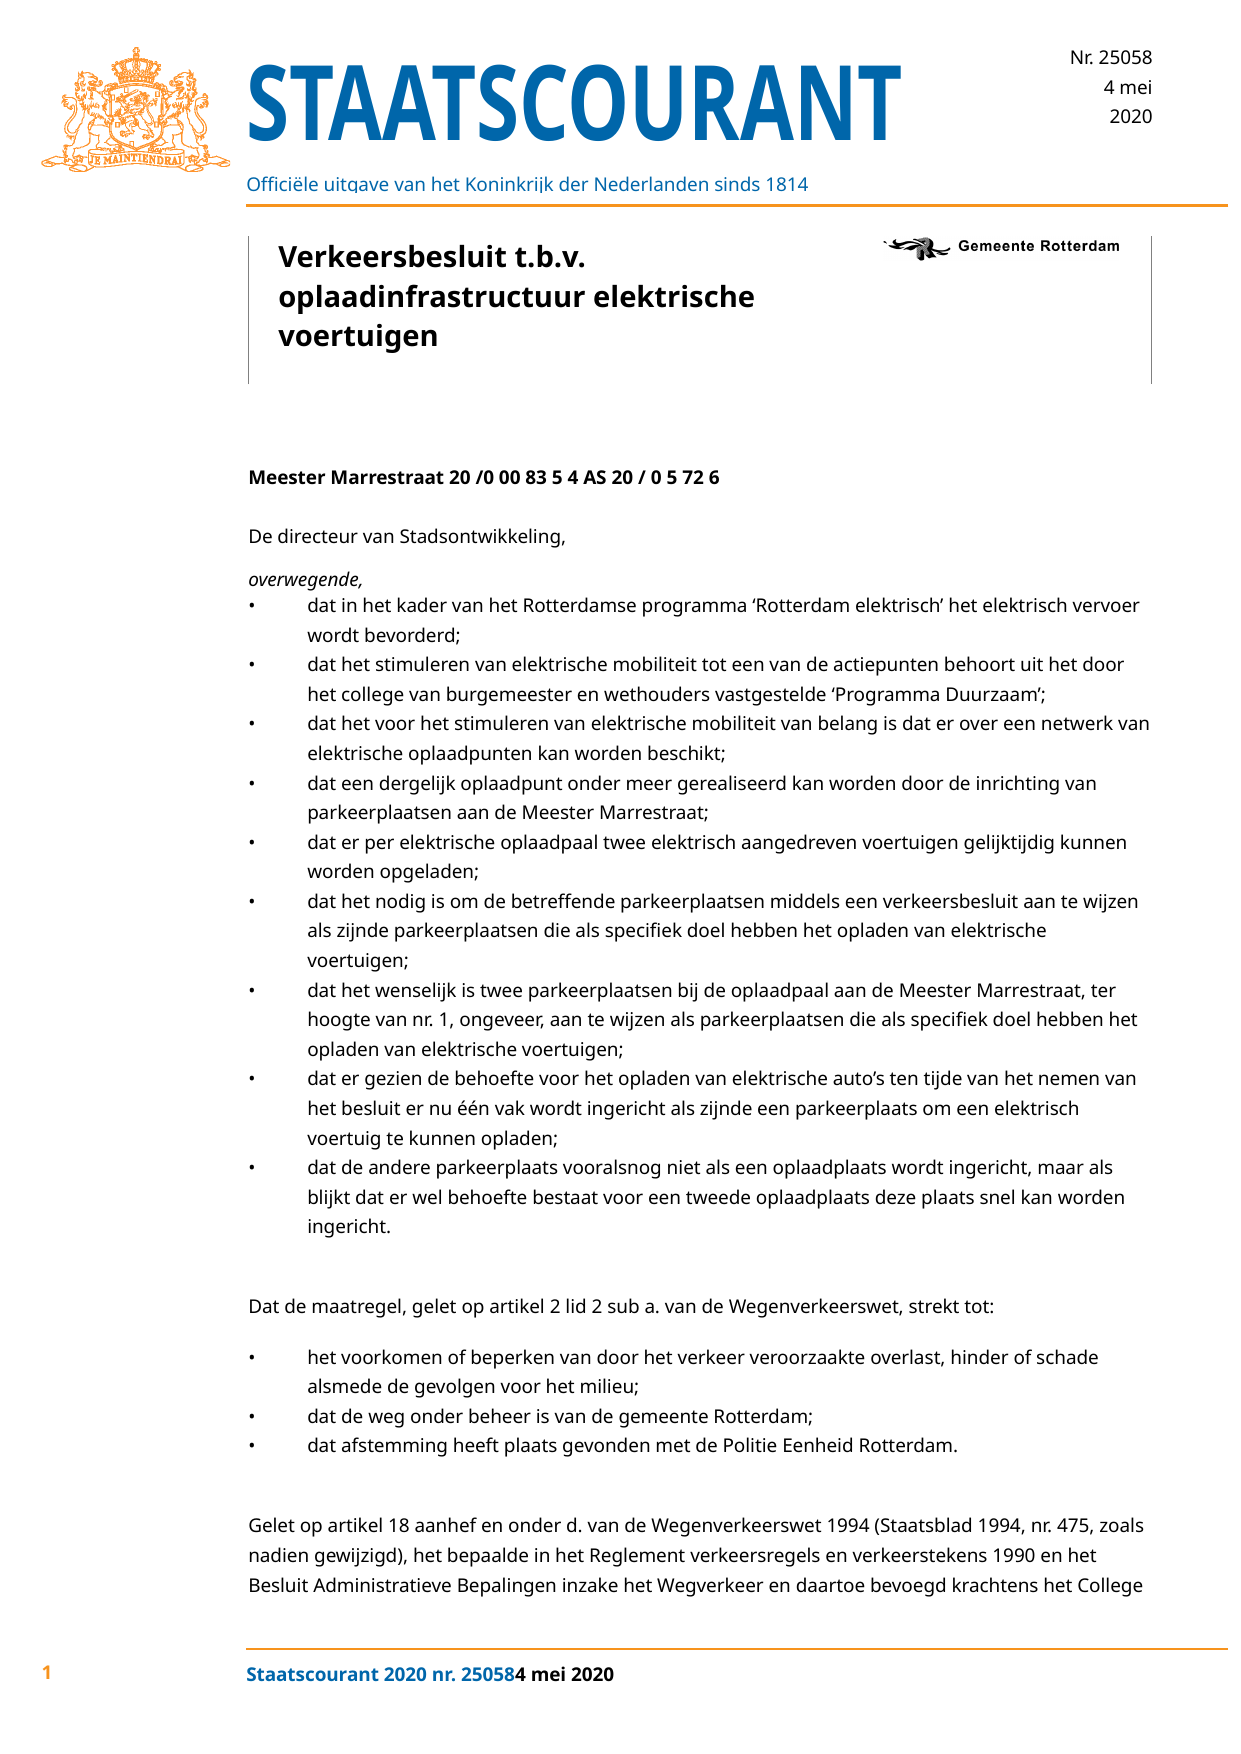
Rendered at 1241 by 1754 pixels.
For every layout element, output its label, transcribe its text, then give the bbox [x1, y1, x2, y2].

list dat de weg onder beheer is van de gemeente Rotterdam; [248, 1403, 1152, 1429]
list dat de andere parkeerplaats vooralsnog niet als een oplaadplaats wordt ingericht, maar als blijkt dat er wel behoefte bestaat voor een tweede oplaadplaats deze plaats snel kan worden ingericht. [248, 1154, 1152, 1239]
list dat in het kader van het Rotterdamse programma ‘Rotterdam elektrisch’ het elektrisch vervoer wordt bevorderd; [248, 592, 1152, 648]
text overwegende, [248, 567, 1152, 592]
list dat het wenselijk is twee parkeerplaatsen bij de oplaadpaal aan de Meester Marrestraat, ter hoogte van nr. 1, ongeveer, aan te wijzen als parkeerplaatsen die als specifiek doel hebben het opladen van elektrische voertuigen; [248, 977, 1152, 1062]
list dat er per elektrische oplaadpaal twee elektrisch aangedreven voertuigen gelijktijdig kunnen worden opgeladen; [248, 829, 1152, 884]
list dat afstemming heeft plaats gevonden met de Politie Eenheid Rotterdam. [248, 1433, 1152, 1458]
list dat het nodig is om de betreffende parkeerplaatsen middels een verkeersbesluit aan te wijzen als zijnde parkeerplaatsen die als specifiek doel hebben het opladen van elektrische voertuigen; [248, 888, 1152, 973]
list dat een dergelijk oplaadpunt onder meer gerealiseerd kan worden door de inrichting van parkeerplaatsen aan de Meester Marrestraat; [248, 770, 1152, 825]
text De directeur van Stadsontwikkeling, [248, 523, 1152, 549]
text Gelet op artikel 18 aanhef en onder d. van de Wegenverkeerswet 1994 (Staatsblad 1994, nr. 475, zoals nadien gewijzigd), het bepaalde in het Reglement verkeersregels en verkeerstekens 1990 en het Besluit Administratieve Bepalingen inzake het Wegverkeer en daartoe bevoegd krachtens het College [248, 1513, 1152, 1598]
picture [41, 47, 231, 172]
table_header [850, 236, 1151, 384]
text Meester Marrestraat 20 /0 00 83 5 4 AS 20 / 0 5 72 6 [248, 464, 1152, 490]
picture [882, 236, 1119, 261]
list dat er gezien de behoefte voor het opladen van elektrische auto’s ten tijde van het nemen van het besluit er nu één vak wordt ingericht als zijnde een parkeerplaats om een elektrisch voertuig te kunnen opladen; [248, 1066, 1152, 1151]
list dat het voor het stimuleren van elektrische mobiliteit van belang is dat er over een netwerk van elektrische oplaadpunten kan worden beschikt; [248, 711, 1152, 766]
text Dat de maatregel, gelet op artikel 2 lid 2 sub a. van de Wegenverkeerswet, strekt tot: [248, 1293, 1152, 1319]
list het voorkomen of beperken van door het verkeer veroorzaakte overlast, hinder of schade alsmede de gevolgen voor het milieu; [248, 1344, 1152, 1399]
table_header Verkeersbesluit t.b.v. oplaadinfrastructuur elektrische voertuigen [249, 236, 850, 384]
list dat het stimuleren van elektrische mobiliteit tot een van de actiepunten behoort uit het door het college van burgemeester en wethouders vastgestelde ‘Programma Duurzaam’; [248, 651, 1152, 707]
